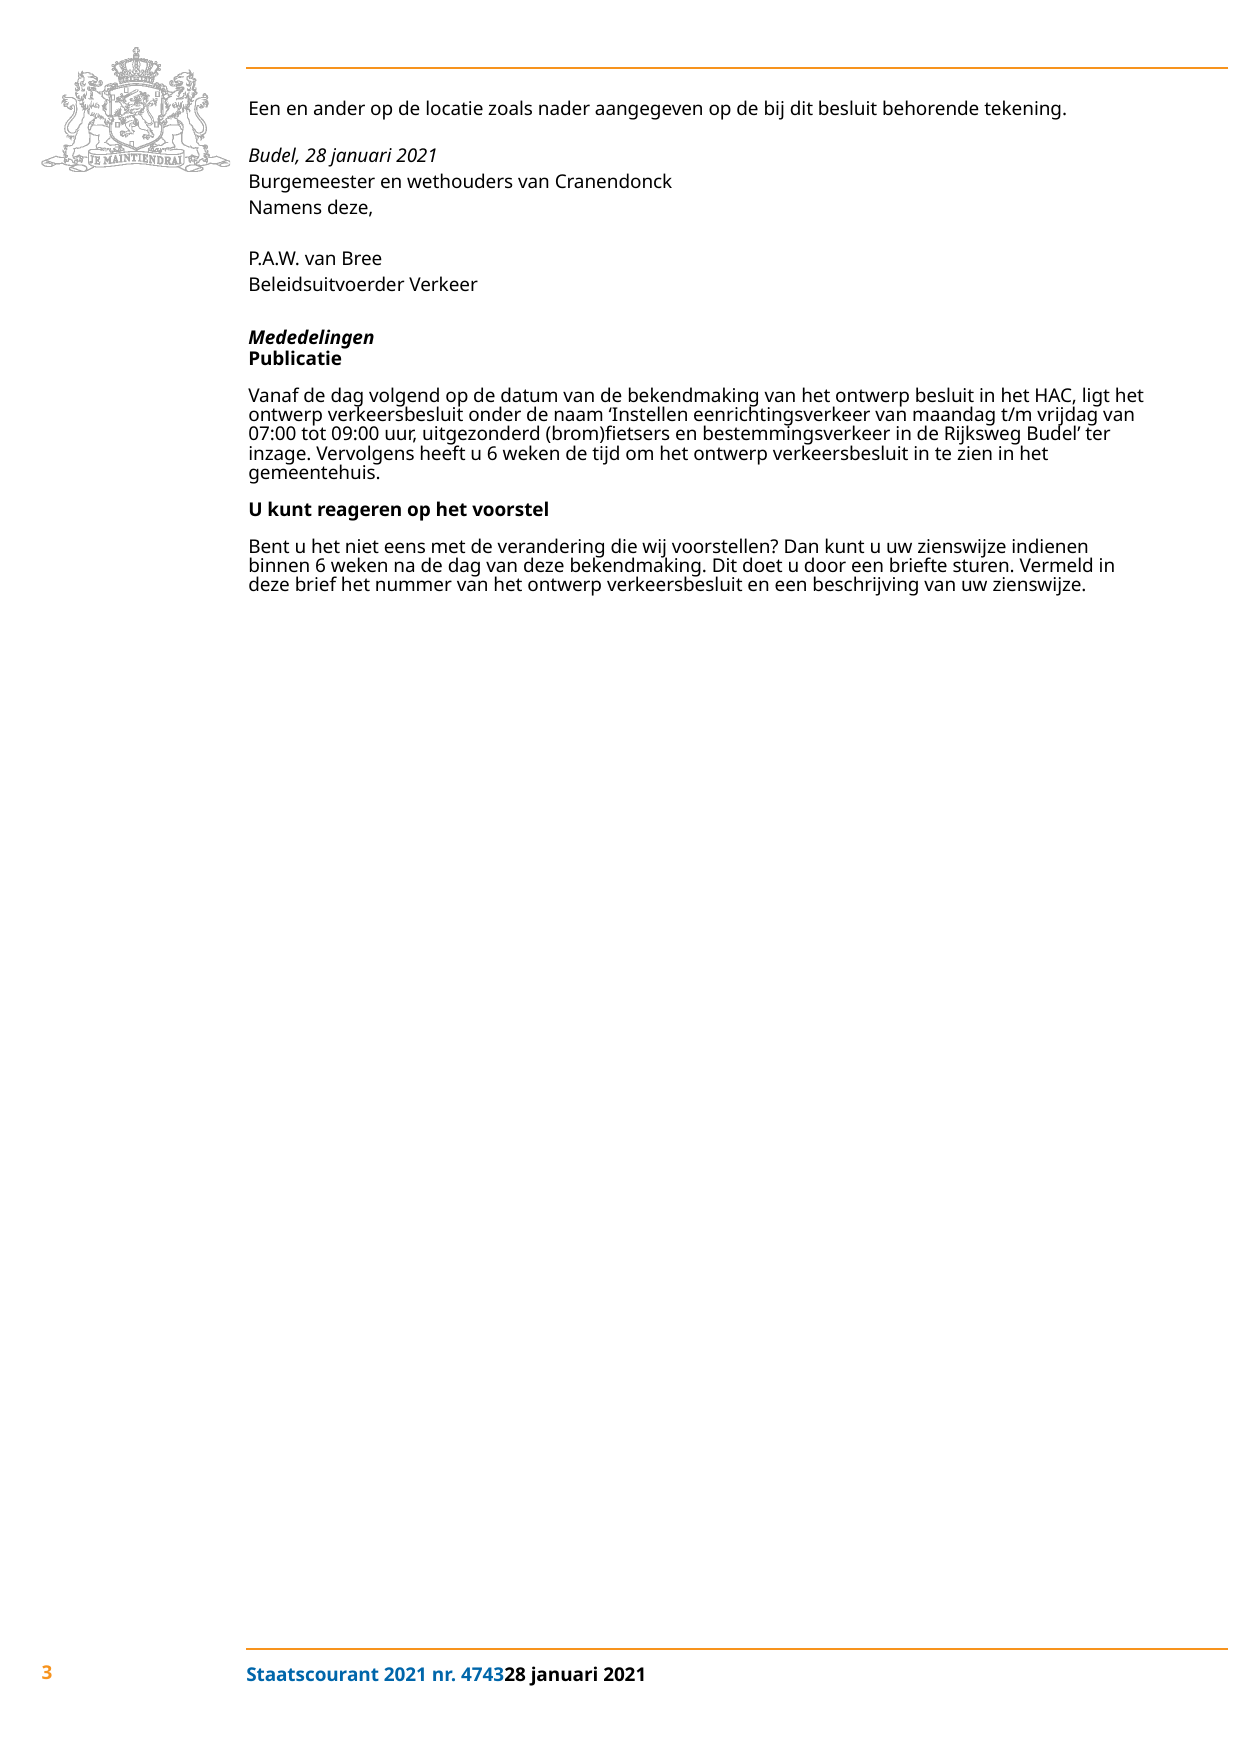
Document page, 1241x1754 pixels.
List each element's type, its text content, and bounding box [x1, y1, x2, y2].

text Een en ander op de locatie zoals nader aangegeven op de bij dit besluit behorende tekening. [248, 95, 1152, 121]
text U kunt reageren op het voorstel [248, 501, 1152, 520]
text P.A.W. van Bree [248, 246, 1152, 271]
text Publicatie [248, 350, 1152, 369]
text Vanaf de dag volgend op de datum van de bekendmaking van het ontwerp besluit in het HAC, ligt het ontwerp verkeersbesluit onder de naam ‘Instellen eenrichtingsverkeer van maandag t/m vrijdag van 07:00 tot 09:00 uur, uitgezonderd (brom)fietsers en bestemmingsverkeer in de Rijksweg Budel’ ter inzage. Vervolgens heeft u 6 weken de tijd om het ontwerp verkeersbesluit in te zien in het gemeentehuis. [248, 387, 1152, 483]
text Namens deze, [248, 194, 1152, 220]
text Bent u het niet eens met de verandering die wij voorstellen? Dan kunt u uw zienswijze indienen binnen 6 weken na de dag van deze bekendmaking. Dit doet u door een briefte sturen. Vermeld in deze brief het nummer van het ontwerp verkeersbesluit en een beschrijving van uw zienswijze. [248, 538, 1152, 596]
text Mededelingen [248, 324, 1152, 350]
text Beleidsuitvoerder Verkeer [248, 271, 1152, 297]
picture [41, 47, 231, 172]
text Budel, 28 januari 2021 [248, 143, 1152, 168]
text Burgemeester en wethouders van Cranendonck [248, 168, 1152, 194]
